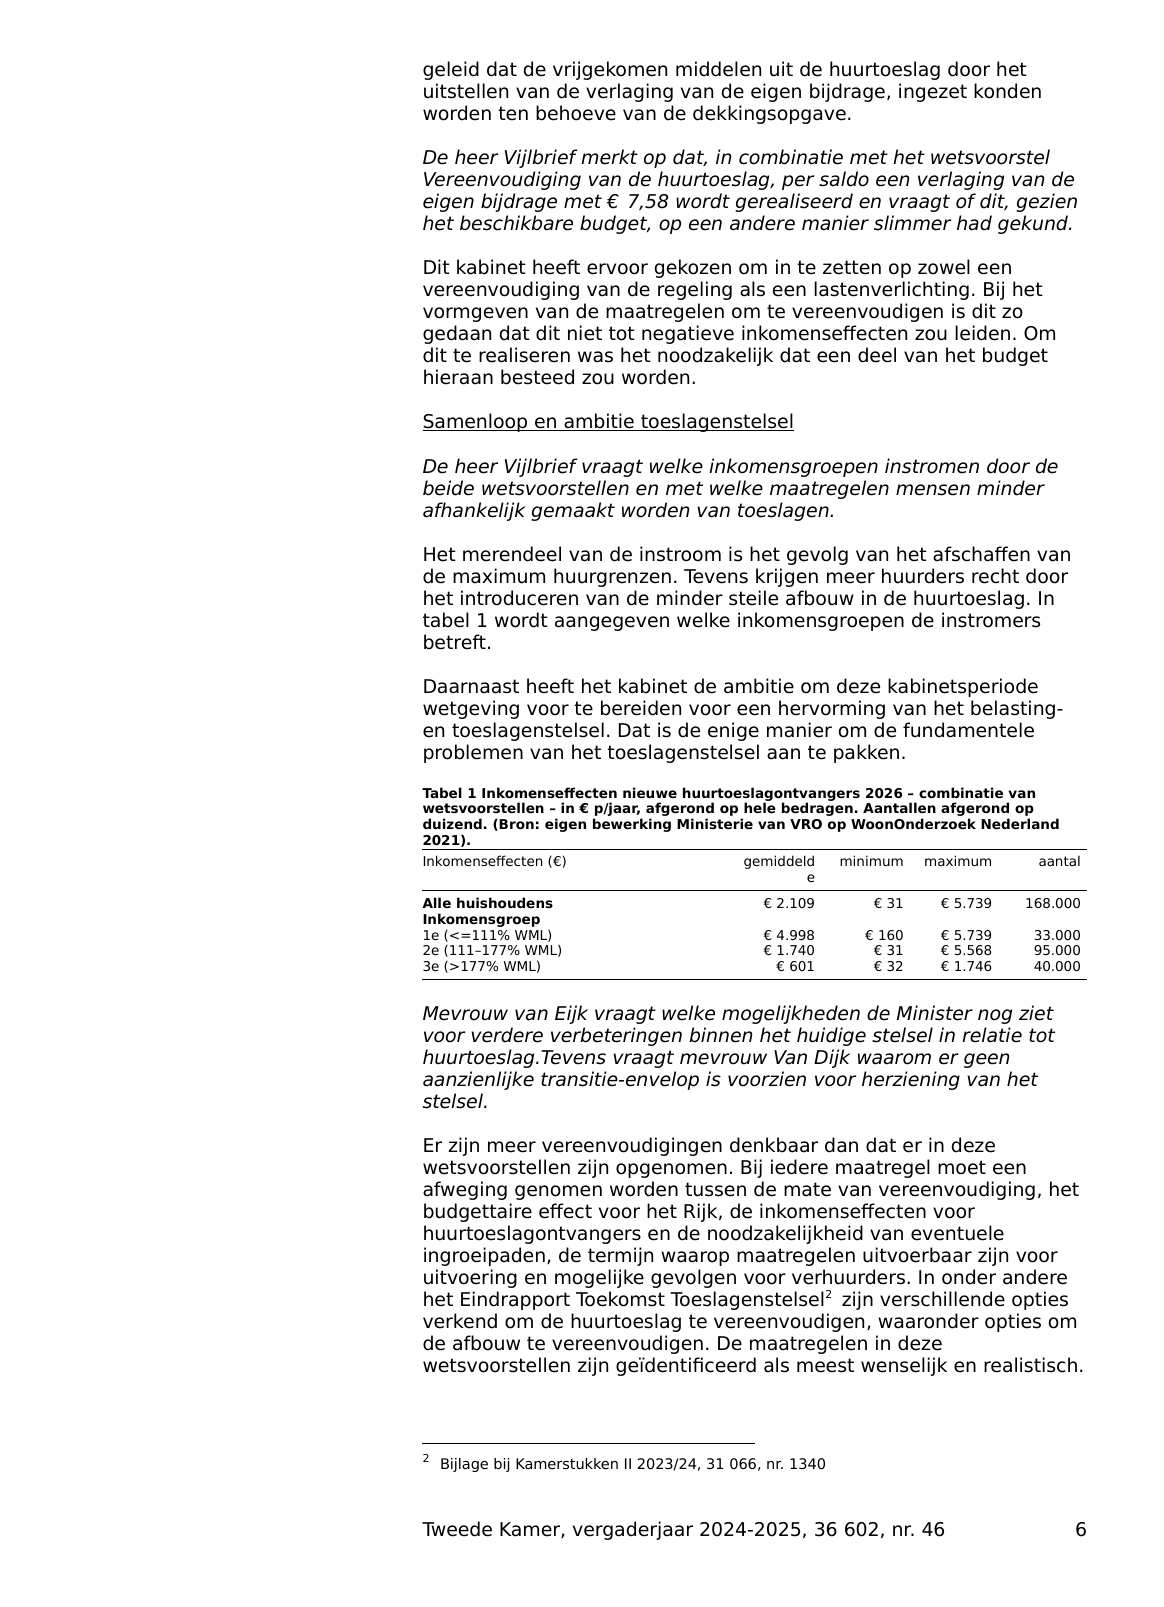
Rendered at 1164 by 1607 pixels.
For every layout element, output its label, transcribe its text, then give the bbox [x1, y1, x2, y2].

table_cell 40.000 [998, 959, 1087, 979]
table_cell 33.000 [998, 928, 1087, 943]
table_cell [998, 912, 1087, 927]
table_cell 168.000 [998, 891, 1087, 912]
table_cell € 4.998 [732, 928, 821, 943]
table_cell Inkomenseffecten (€) [422, 850, 732, 890]
table_cell Inkomensgroep [422, 912, 732, 927]
table_cell € 5.739 [910, 891, 998, 912]
table_cell [821, 912, 909, 927]
text geleid dat de vrijgekomen middelen uit de huurtoeslag door het uitstellen van de verlaging van de eigen bijdrage, ingezet konden worden ten behoeve van de dekkingsopgave. [422, 59, 1087, 125]
subtitle Samenloop en ambitie toeslagenstelsel [422, 411, 1087, 433]
text Bijlage bij Kamerstukken II 2023/24, 31 066, nr. 1340 [422, 1452, 1087, 1474]
text De heer Vijlbrief vraagt welke inkomensgroepen instromen door de beide wetsvoorstellen en met welke maatregelen mensen minder afhankelijk gemaakt worden van toeslagen. [422, 456, 1087, 521]
table_cell € 31 [821, 891, 909, 912]
table_header Tabel 1 Inkomenseffecten nieuwe huurtoeslagontvangers 2026 – combinatie van wetsvoorstellen – in € p/jaar, afgerond op hele bedragen. Aantallen afgerond op duizend. (Bron: eigen bewerking Ministerie van VRO op WoonOnderzoek Nederland 2021). [422, 786, 1087, 848]
table_cell € 601 [732, 959, 821, 979]
table_cell 3e (>177% WML) [422, 959, 732, 979]
table_cell 95.000 [998, 943, 1087, 959]
table_cell € 31 [821, 943, 909, 959]
table_cell aantal [998, 850, 1087, 890]
table_cell 1e (<=111% WML) [422, 928, 732, 943]
text De heer Vijlbrief merkt op dat, in combinatie met het wetsvoorstel Vereenvoudiging van de huurtoeslag, per saldo een verlaging van de eigen bijdrage met € 7,58 wordt gerealiseerd en vraagt of dit, gezien het beschikbare budget, op een andere manier slimmer had gekund. [422, 147, 1087, 235]
table_cell [732, 912, 821, 927]
table_cell € 5.568 [910, 943, 998, 959]
table_cell gemiddelde [732, 850, 821, 890]
table_cell € 1.746 [910, 959, 998, 979]
table_cell Alle huishoudens [422, 891, 732, 912]
text Daarnaast heeft het kabinet de ambitie om deze kabinetsperiode wetgeving voor te bereiden voor een hervorming van het belasting- en toeslagenstelsel. Dat is de enige manier om de fundamentele problemen van het toeslagenstelsel aan te pakken. [422, 676, 1087, 764]
table_cell € 1.740 [732, 943, 821, 959]
table_cell € 160 [821, 928, 909, 943]
table_cell minimum [821, 850, 909, 890]
table_cell 2e (111–177% WML) [422, 943, 732, 959]
table_cell € 2.109 [732, 891, 821, 912]
text Mevrouw van Eijk vraagt welke mogelijkheden de Minister nog ziet voor verdere verbeteringen binnen het huidige stelsel in relatie tot huurtoeslag.Tevens vraagt mevrouw Van Dijk waarom er geen aanzienlijke transitie-envelop is voorzien voor herziening van het stelsel. [422, 1003, 1087, 1112]
table_cell [910, 912, 998, 927]
table_cell € 32 [821, 959, 909, 979]
text Het merendeel van de instroom is het gevolg van het afschaffen van de maximum huurgrenzen. Tevens krijgen meer huurders recht door het introduceren van de minder steile afbouw in de huurtoeslag. In tabel 1 wordt aangegeven welke inkomensgroepen de instromers betreft. [422, 544, 1087, 653]
text Er zijn meer vereenvoudigingen denkbaar dan dat er in deze wetsvoorstellen zijn opgenomen. Bij iedere maatregel moet een afweging genomen worden tussen de mate van vereenvoudiging, het budgettaire effect voor het Rijk, de inkomenseffecten voor huurtoeslagontvangers en de noodzakelijkheid van eventuele ingroeipaden, de termijn waarop maatregelen uitvoerbaar zijn voor uitvoering en mogelijke gevolgen voor verhuurders. In onder andere het Eindrapport Toekomst Toeslagenstelsel zijn verschillende opties verkend om de huurtoeslag te vereenvoudigen, waaronder opties om de afbouw te vereenvoudigen. De maatregelen in deze wetsvoorstellen zijn geïdentificeerd als meest wenselijk en realistisch. [422, 1135, 1087, 1376]
text Dit kabinet heeft ervoor gekozen om in te zetten op zowel een vereenvoudiging van de regeling als een lastenverlichting. Bij het vormgeven van de maatregelen om te vereenvoudigen is dit zo gedaan dat dit niet tot negatieve inkomenseffecten zou leiden. Om dit te realiseren was het noodzakelijk dat een deel van het budget hieraan besteed zou worden. [422, 257, 1087, 389]
table_cell € 5.739 [910, 928, 998, 943]
table_cell maximum [910, 850, 998, 890]
